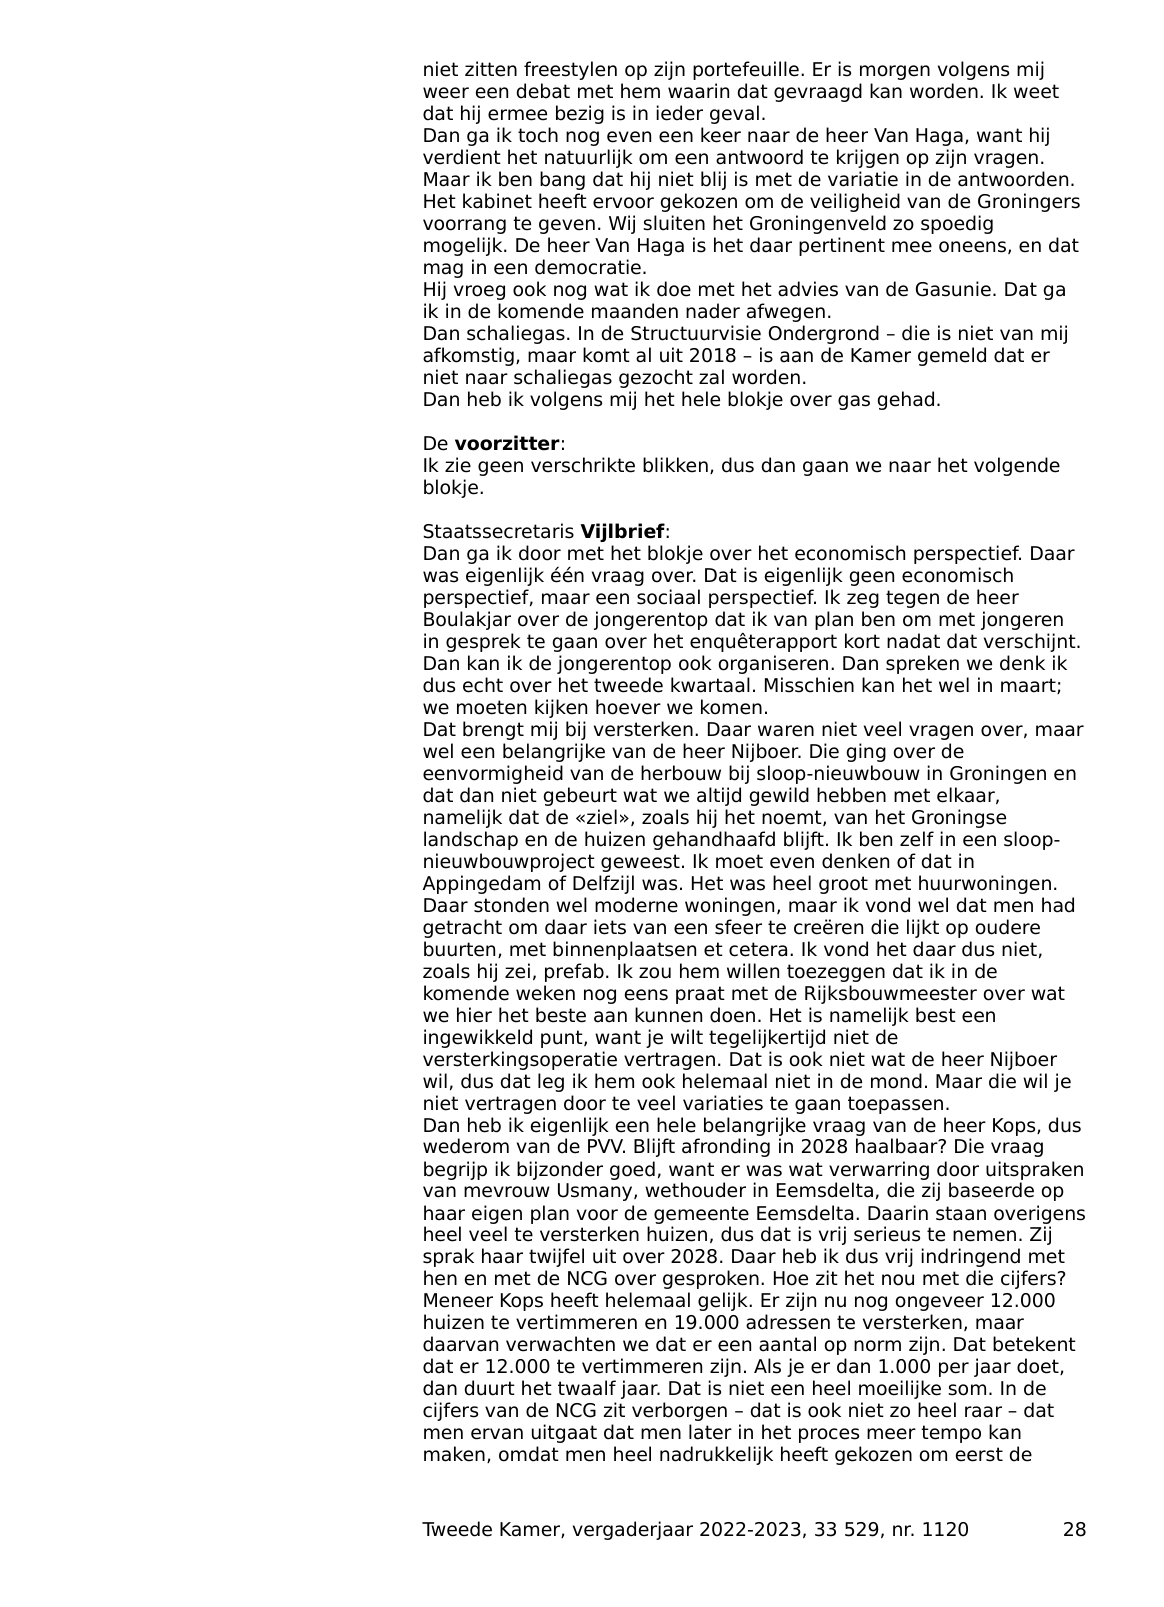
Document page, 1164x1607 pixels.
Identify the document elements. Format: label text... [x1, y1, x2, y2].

text Dan schaliegas. In de Structuurvisie Ondergrond – die is niet van mij afkomstig, maar komt al uit 2018 – is aan de Kamer gemeld dat er niet naar schaliegas gezocht zal worden. [422, 323, 1087, 389]
text Dan heb ik volgens mij het hele blokje over gas gehad. [422, 389, 1087, 411]
text Dat brengt mij bij versterken. Daar waren niet veel vragen over, maar wel een belangrijke van de heer Nijboer. Die ging over de eenvormigheid van de herbouw bij sloop-nieuwbouw in Groningen en dat dan niet gebeurt wat we altijd gewild hebben met elkaar, namelijk dat de «ziel», zoals hij het noemt, van het Groningse landschap en de huizen gehandhaafd blijft. Ik ben zelf in een sloop-nieuwbouwproject geweest. Ik moet even denken of dat in Appingedam of Delfzijl was. Het was heel groot met huurwoningen. Daar stonden wel moderne woningen, maar ik vond wel dat men had getracht om daar iets van een sfeer te creëren die lijkt op oudere buurten, met binnenplaatsen et cetera. Ik vond het daar dus niet, zoals hij zei, prefab. Ik zou hem willen toezeggen dat ik in de komende weken nog eens praat met de Rijksbouwmeester over wat we hier het beste aan kunnen doen. Het is namelijk best een ingewikkeld punt, want je wilt tegelijkertijd niet de versterkingsoperatie vertragen. Dat is ook niet wat de heer Nijboer wil, dus dat leg ik hem ook helemaal niet in de mond. Maar die wil je niet vertragen door te veel variaties te gaan toepassen. [422, 719, 1087, 1114]
text Dan ga ik door met het blokje over het economisch perspectief. Daar was eigenlijk één vraag over. Dat is eigenlijk geen economisch perspectief, maar een sociaal perspectief. Ik zeg tegen de heer Boulakjar over de jongerentop dat ik van plan ben om met jongeren in gesprek te gaan over het enquêterapport kort nadat dat verschijnt. Dan kan ik de jongerentop ook organiseren. Dan spreken we denk ik dus echt over het tweede kwartaal. Misschien kan het wel in maart; we moeten kijken hoever we komen. [422, 543, 1087, 719]
text niet zitten freestylen op zijn portefeuille. Er is morgen volgens mij weer een debat met hem waarin dat gevraagd kan worden. Ik weet dat hij ermee bezig is in ieder geval. [422, 59, 1087, 125]
text Hij vroeg ook nog wat ik doe met het advies van de Gasunie. Dat ga ik in de komende maanden nader afwegen. [422, 279, 1087, 323]
text Dan ga ik toch nog even een keer naar de heer Van Haga, want hij verdient het natuurlijk om een antwoord te krijgen op zijn vragen. Maar ik ben bang dat hij niet blij is met de variatie in de antwoorden. Het kabinet heeft ervoor gekozen om de veiligheid van de Groningers voorrang te geven. Wij sluiten het Groningenveld zo spoedig mogelijk. De heer Van Haga is het daar pertinent mee oneens, en dat mag in een democratie. [422, 125, 1087, 279]
text Dan heb ik eigenlijk een hele belangrijke vraag van de heer Kops, dus wederom van de PVV. Blijft afronding in 2028 haalbaar? Die vraag begrijp ik bijzonder goed, want er was wat verwarring door uitspraken van mevrouw Usmany, wethouder in Eemsdelta, die zij baseerde op haar eigen plan voor de gemeente Eemsdelta. Daarin staan overigens heel veel te versterken huizen, dus dat is vrij serieus te nemen. Zij sprak haar twijfel uit over 2028. Daar heb ik dus vrij indringend met hen en met de NCG over gesproken. Hoe zit het nou met die cijfers? Meneer Kops heeft helemaal gelijk. Er zijn nu nog ongeveer 12.000 huizen te vertimmeren en 19.000 adressen te versterken, maar daarvan verwachten we dat er een aantal op norm zijn. Dat betekent dat er 12.000 te vertimmeren zijn. Als je er dan 1.000 per jaar doet, dan duurt het twaalf jaar. Dat is niet een heel moeilijke som. In de cijfers van de NCG zit verborgen – dat is ook niet zo heel raar – dat men ervan uitgaat dat men later in het proces meer tempo kan maken, omdat men heel nadrukkelijk heeft gekozen om eerst de [422, 1114, 1087, 1466]
text Staatssecretaris Vijlbrief: [422, 521, 1087, 543]
text Ik zie geen verschrikte blikken, dus dan gaan we naar het volgende blokje. [422, 455, 1087, 499]
text De voorzitter: [422, 433, 1087, 455]
